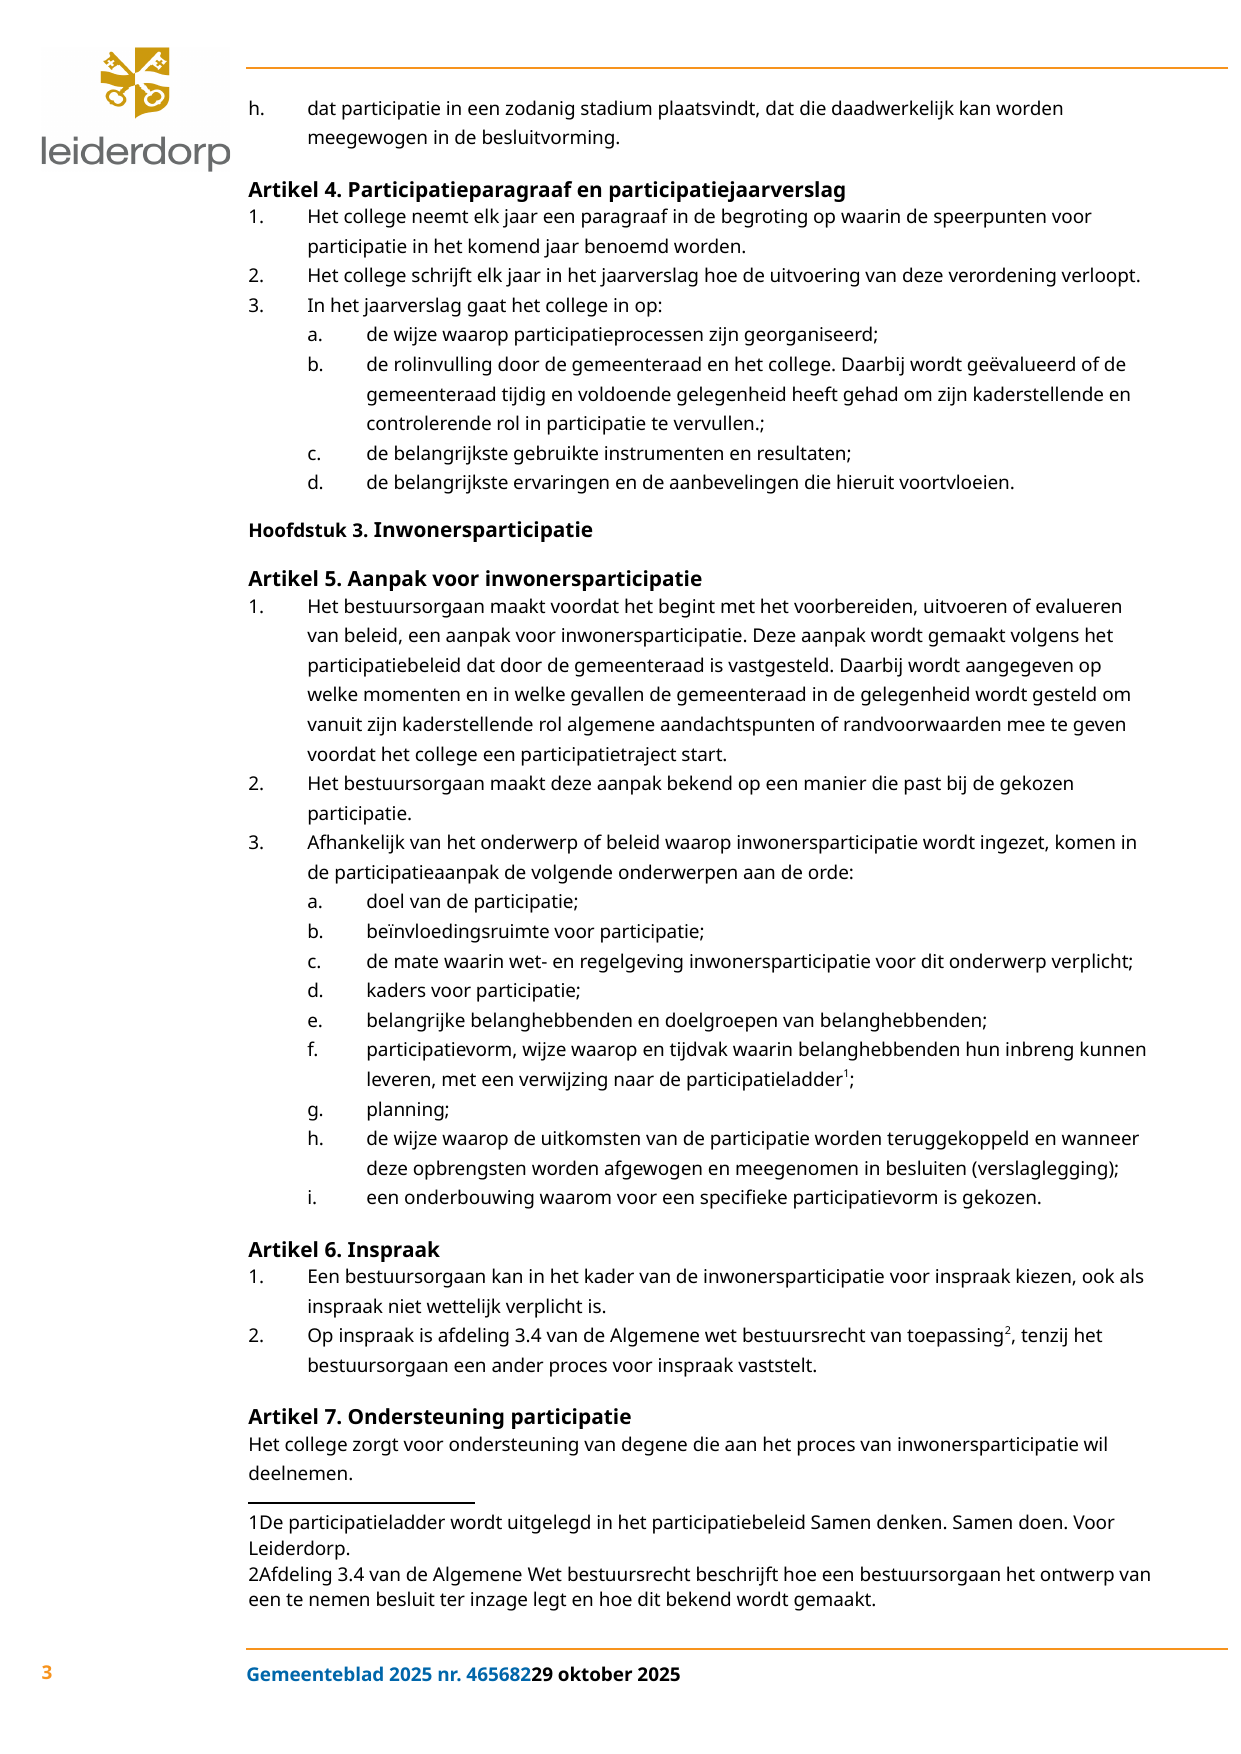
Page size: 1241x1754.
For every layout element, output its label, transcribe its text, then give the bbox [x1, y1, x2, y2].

list Een bestuursorgaan kan in het kader van de inwonersparticipatie voor inspraak kiezen, ook als inspraak niet wettelijk verplicht is. [248, 1263, 1152, 1319]
list Het bestuursorgaan maakt deze aanpak bekend op een manier die past bij de gekozen participatie. [248, 770, 1152, 826]
list participatievorm, wijze waarop en tijdvak waarin belanghebbenden hun inbreng kunnen leveren, met een verwijzing naar de participatieladder; [307, 1037, 1152, 1092]
list dat participatie in een zodanig stadium plaatsvindt, dat die daadwerkelijk kan worden meegewogen in de besluitvorming. [248, 95, 1152, 150]
list de mate waarin wet- en regelgeving inwonersparticipatie voor dit onderwerp verplicht; [307, 948, 1152, 973]
list een onderbouwing waarom voor een specifieke participatievorm is gekozen. [307, 1184, 1152, 1210]
list Het college schrijft elk jaar in het jaarverslag hoe de uitvoering van deze verordening verloopt. [248, 262, 1152, 288]
text Het college zorgt voor ondersteuning van degene die aan het proces van inwonersparticipatie wil deelnemen. [248, 1431, 1152, 1486]
list de belangrijkste ervaringen en de aanbevelingen die hieruit voortvloeien. [307, 469, 1152, 495]
list de wijze waarop participatieprocessen zijn georganiseerd; [307, 322, 1152, 347]
list Afdeling 3.4 van de Algemene Wet bestuursrecht beschrijft hoe een bestuursorgaan het ontwerp van een te nemen besluit ter inzage legt en hoe dit bekend wordt gemaakt. [248, 1561, 1152, 1612]
list beïnvloedingsruimte voor participatie; [307, 918, 1152, 944]
list De participatieladder wordt uitgelegd in het participatiebeleid Samen denken. Samen doen. Voor Leiderdorp. [248, 1509, 1152, 1561]
list Op inspraak is afdeling 3.4 van de Algemene wet bestuursrecht van toepassing, tenzij het bestuursorgaan een ander proces voor inspraak vaststelt. [248, 1322, 1152, 1378]
list de wijze waarop de uitkomsten van de participatie worden teruggekoppeld en wanneer deze opbrengsten worden afgewogen en meegenomen in besluiten (verslaglegging); [307, 1125, 1152, 1181]
text Hoofdstuk 3. Inwonersparticipatie [248, 515, 1152, 543]
list In het jaarverslag gaat het college in op: [248, 292, 1152, 318]
list Het bestuursorgaan maakt voordat het begint met het voorbereiden, uitvoeren of evalueren van beleid, een aanpak voor inwonersparticipatie. Deze aanpak wordt gemaakt volgens het participatiebeleid dat door de gemeenteraad is vastgesteld. Daarbij wordt aangegeven op welke momenten en in welke gevallen de gemeenteraad in de gelegenheid wordt gesteld om vanuit zijn kaderstellende rol algemene aandachtspunten of randvoorwaarden mee te geven voordat het college een participatietraject start. [248, 593, 1152, 766]
list de belangrijkste gebruikte instrumenten en resultaten; [307, 440, 1152, 466]
list Afhankelijk van het onderwerp of beleid waarop inwonersparticipatie wordt ingezet, komen in de participatieaanpak de volgende onderwerpen aan de orde: [248, 829, 1152, 885]
text Artikel 7. Ondersteuning participatie [248, 1402, 1152, 1431]
list kaders voor participatie; [307, 977, 1152, 1003]
list belangrijke belanghebbenden en doelgroepen van belanghebbenden; [307, 1007, 1152, 1033]
text Artikel 6. Inspraak [248, 1235, 1152, 1263]
picture [41, 47, 231, 172]
text Artikel 5. Aanpak voor inwonersparticipatie [248, 564, 1152, 593]
list planning; [307, 1096, 1152, 1121]
list de rolinvulling door de gemeenteraad en het college. Daarbij wordt geëvalueerd of de gemeenteraad tijdig en voldoende gelegenheid heeft gehad om zijn kaderstellende en controlerende rol in participatie te vervullen.; [307, 351, 1152, 436]
list doel van de participatie; [307, 889, 1152, 914]
list Het college neemt elk jaar een paragraaf in de begroting op waarin de speerpunten voor participatie in het komend jaar benoemd worden. [248, 203, 1152, 258]
text Artikel 4. Participatieparagraaf en participatiejaarverslag [248, 175, 1152, 203]
